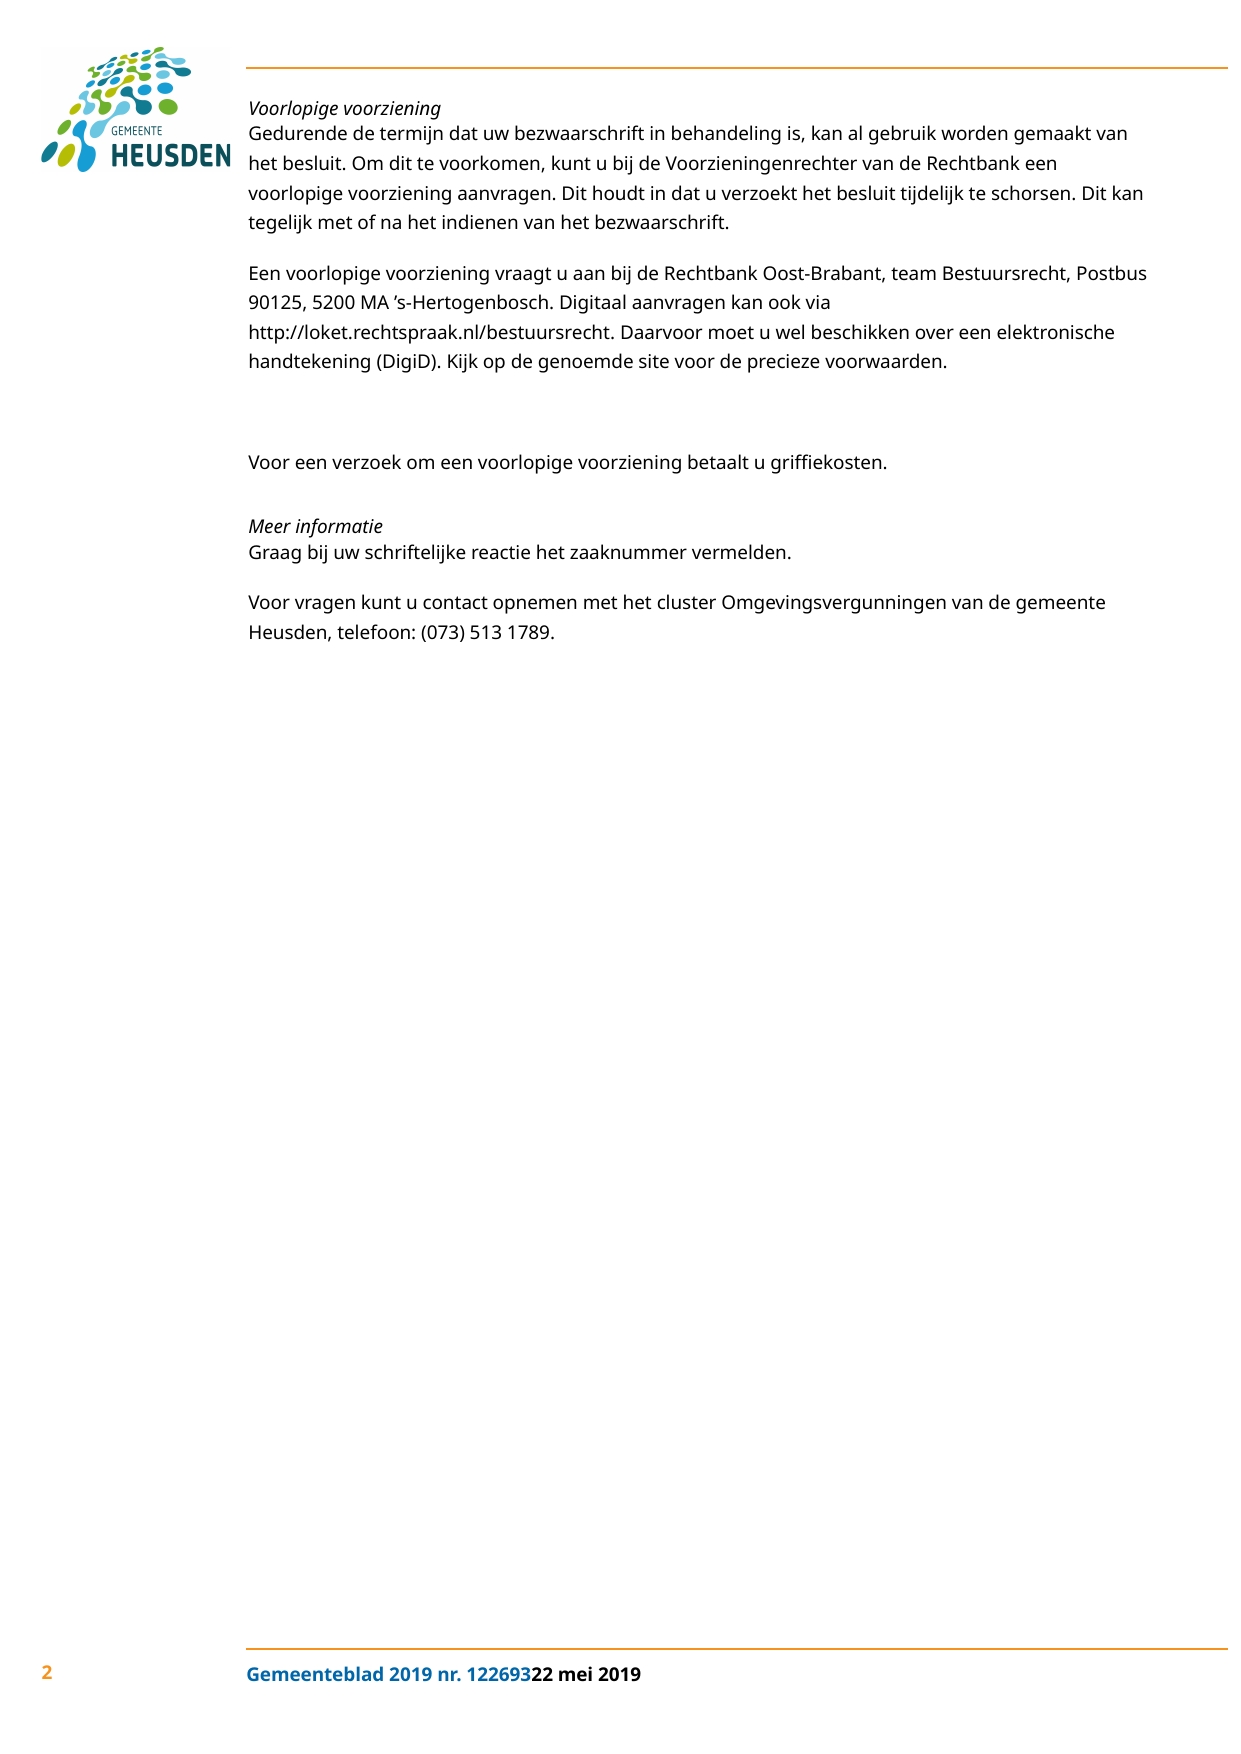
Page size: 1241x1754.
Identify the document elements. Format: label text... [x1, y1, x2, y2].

text Voor vragen kunt u contact opnemen met het cluster Omgevingsvergunningen van de gemeente Heusden, telefoon: (073) 513 1789. [248, 589, 1152, 645]
text Gedurende de termijn dat uw bezwaarschrift in behandeling is, kan al gebruik worden gemaakt van het besluit. Om dit te voorkomen, kunt u bij de Voorzieningenrechter van de Rechtbank een voorlopige voorziening aanvragen. Dit houdt in dat u verzoekt het besluit tijdelijk te schorsen. Dit kan tegelijk met of na het indienen van het bezwaarschrift. [248, 121, 1152, 235]
text Een voorlopige voorziening vraagt u aan bij de Rechtbank Oost-Brabant, team Bestuursrecht, Postbus 90125, 5200 MA ’s-Hertogenbosch. Digitaal aanvragen kan ook via http://loket.rechtspraak.nl/bestuursrecht. Daarvoor moet u wel beschikken over een elektronische handtekening (DigiD). Kijk op de genoemde site voor de precieze voorwaarden. [248, 260, 1152, 374]
text Voorlopige voorziening [248, 95, 1152, 121]
picture [41, 47, 231, 172]
text Graag bij uw schriftelijke reactie het zaaknummer vermelden. [248, 539, 1152, 565]
text Voor een verzoek om een voorlopige voorziening betaalt u griffiekosten. [248, 449, 1152, 475]
text Meer informatie [248, 513, 1152, 539]
